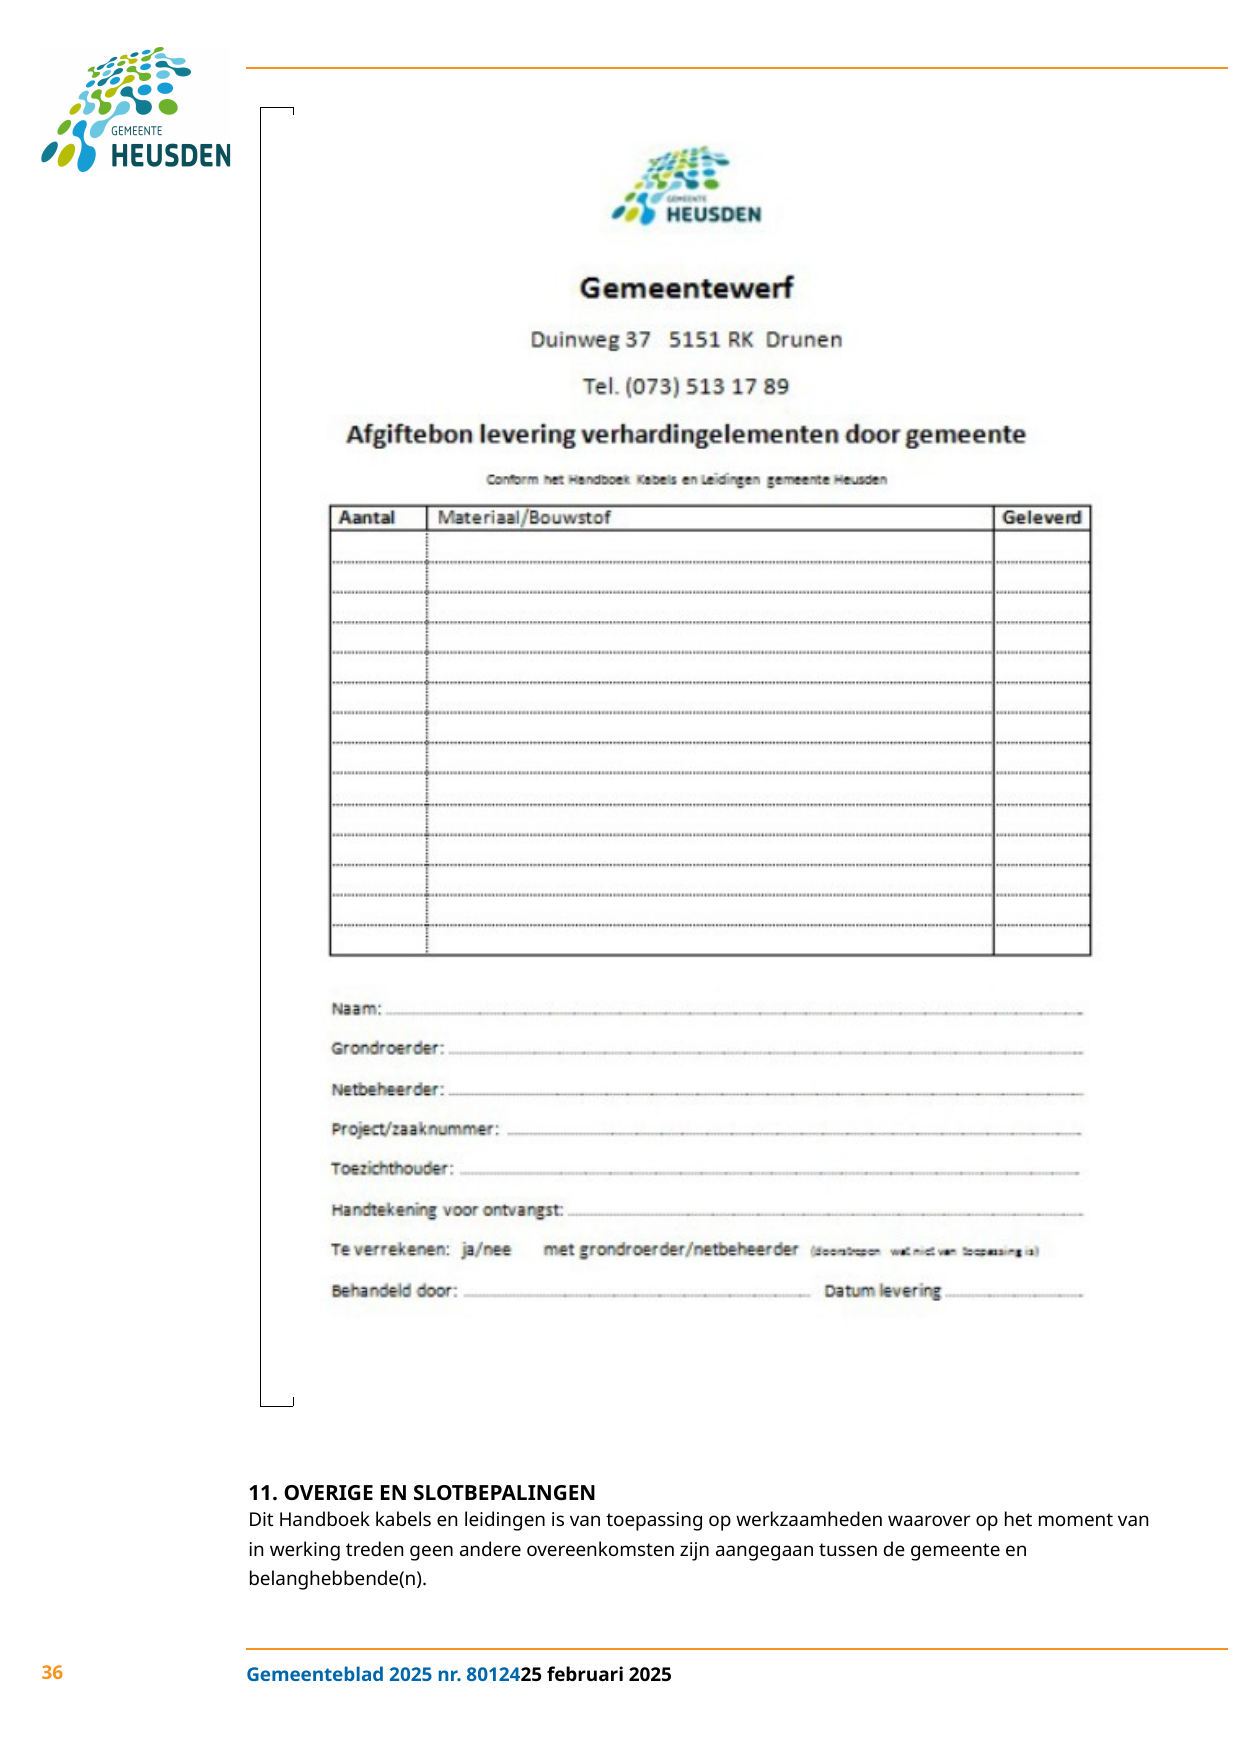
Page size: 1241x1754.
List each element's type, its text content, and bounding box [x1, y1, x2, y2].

picture [268, 115, 1155, 1397]
text 11. OVERIGE EN SLOTBEPALINGEN [248, 1478, 1152, 1506]
text Dit Handboek kabels en leidingen is van toepassing op werkzaamheden waarover op het moment van in werking treden geen andere overeenkomsten zijn aangegaan tussen de gemeente en belanghebbende(n). [248, 1506, 1152, 1591]
picture [41, 47, 231, 172]
